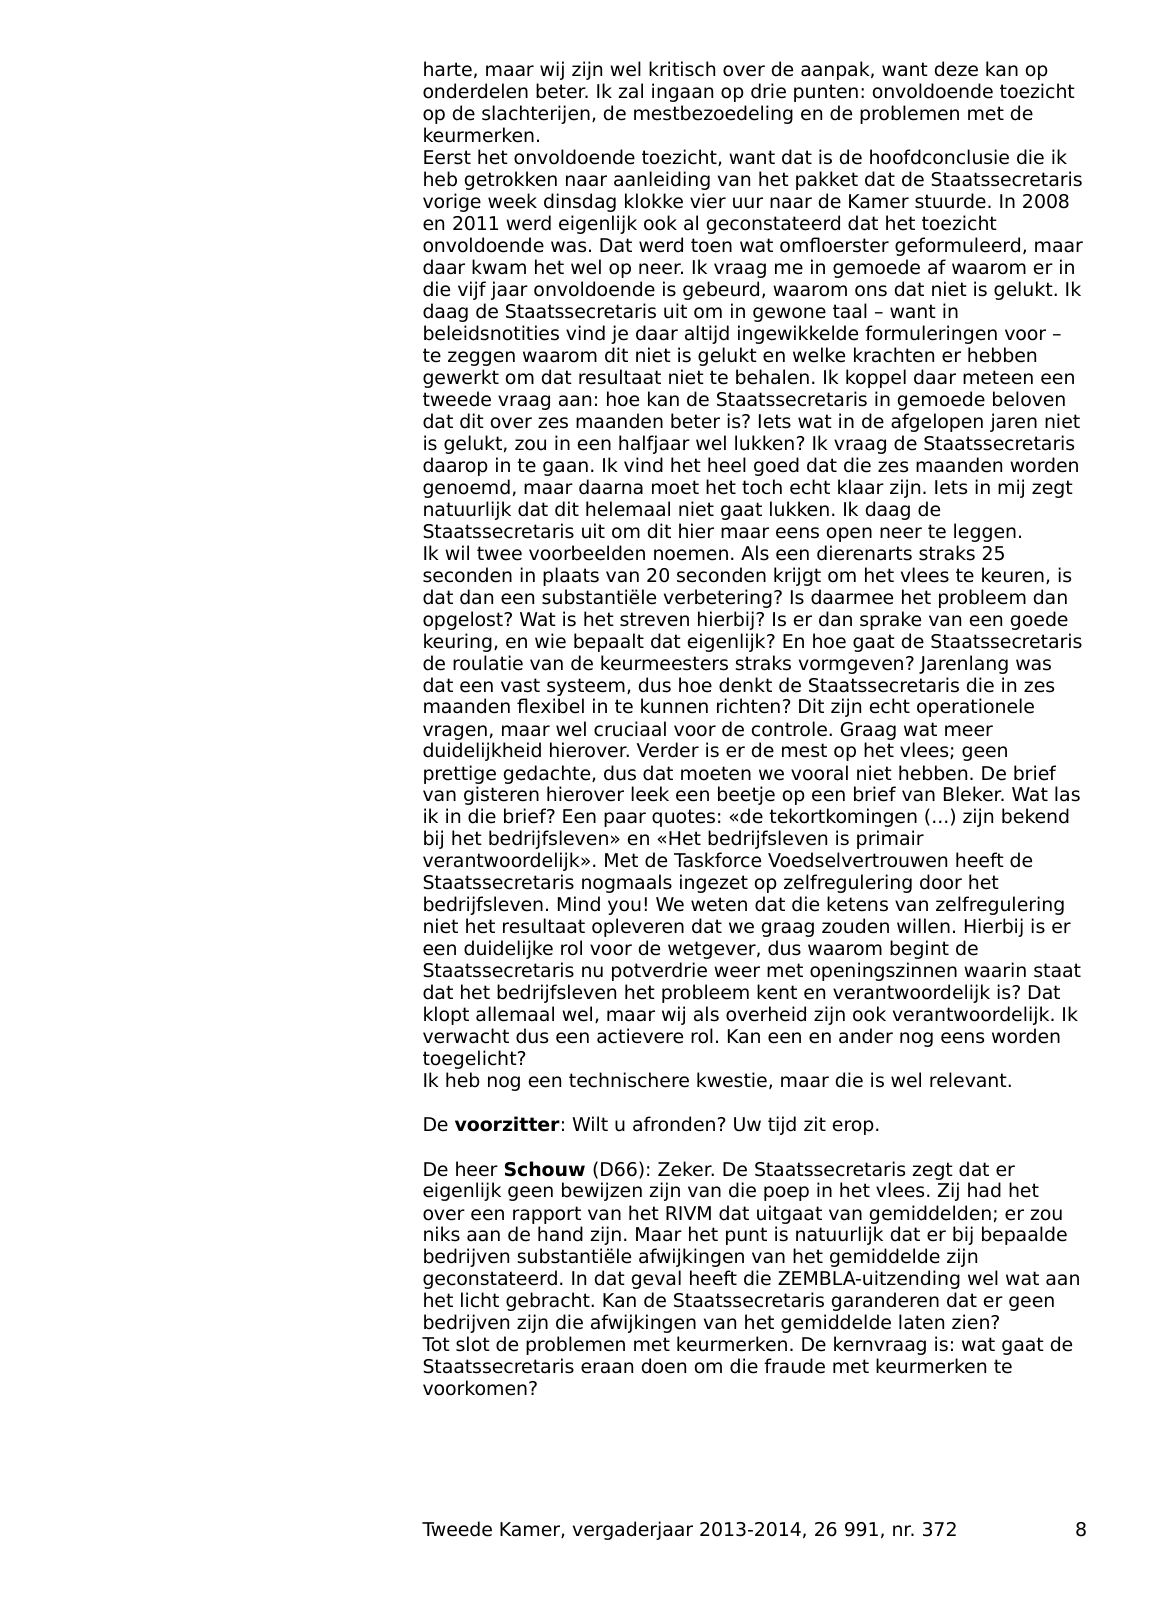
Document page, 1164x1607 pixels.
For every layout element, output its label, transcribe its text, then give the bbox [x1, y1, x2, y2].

text Ik wil twee voorbeelden noemen. Als een dierenarts straks 25 seconden in plaats van 20 seconden krijgt om het vlees te keuren, is dat dan een substantiële verbetering? Is daarmee het probleem dan opgelost? Wat is het streven hierbij? Is er dan sprake van een goede keuring, en wie bepaalt dat eigenlijk? En hoe gaat de Staatssecretaris de roulatie van de keurmeesters straks vormgeven? Jarenlang was dat een vast systeem, dus hoe denkt de Staatssecretaris die in zes maanden flexibel in te kunnen richten? Dit zijn echt operationele vragen, maar wel cruciaal voor de controle. Graag wat meer duidelijkheid hierover. Verder is er de mest op het vlees; geen prettige gedachte, dus dat moeten we vooral niet hebben. De brief van gisteren hierover leek een beetje op een brief van Bleker. Wat las ik in die brief? Een paar quotes: «de tekortkomingen (...) zijn bekend bij het bedrijfsleven» en «Het bedrijfsleven is primair verantwoordelijk». Met de Taskforce Voedselvertrouwen heeft de Staatssecretaris nogmaals ingezet op zelfregulering door het bedrijfsleven. Mind you! We weten dat die ketens van zelfregulering niet het resultaat opleveren dat we graag zouden willen. Hierbij is er een duidelijke rol voor de wetgever, dus waarom begint de Staatssecretaris nu potverdrie weer met openingszinnen waarin staat dat het bedrijfsleven het probleem kent en verantwoordelijk is? Dat klopt allemaal wel, maar wij als overheid zijn ook verantwoordelijk. Ik verwacht dus een actievere rol. Kan een en ander nog eens worden toegelicht? [422, 543, 1087, 1070]
text Eerst het onvoldoende toezicht, want dat is de hoofdconclusie die ik heb getrokken naar aanleiding van het pakket dat de Staatssecretaris vorige week dinsdag klokke vier uur naar de Kamer stuurde. In 2008 en 2011 werd eigenlijk ook al geconstateerd dat het toezicht onvoldoende was. Dat werd toen wat omfloerster geformuleerd, maar daar kwam het wel op neer. Ik vraag me in gemoede af waarom er in die vijf jaar onvoldoende is gebeurd, waarom ons dat niet is gelukt. Ik daag de Staatssecretaris uit om in gewone taal – want in beleidsnotities vind je daar altijd ingewikkelde formuleringen voor – te zeggen waarom dit niet is gelukt en welke krachten er hebben gewerkt om dat resultaat niet te behalen. Ik koppel daar meteen een tweede vraag aan: hoe kan de Staatssecretaris in gemoede beloven dat dit over zes maanden beter is? Iets wat in de afgelopen jaren niet is gelukt, zou in een halfjaar wel lukken? Ik vraag de Staatssecretaris daarop in te gaan. Ik vind het heel goed dat die zes maanden worden genoemd, maar daarna moet het toch echt klaar zijn. Iets in mij zegt natuurlijk dat dit helemaal niet gaat lukken. Ik daag de Staatssecretaris uit om dit hier maar eens open neer te leggen. [422, 147, 1087, 543]
text De heer Schouw (D66): Zeker. De Staatssecretaris zegt dat er eigenlijk geen bewijzen zijn van die poep in het vlees. Zij had het over een rapport van het RIVM dat uitgaat van gemiddelden; er zou niks aan de hand zijn. Maar het punt is natuurlijk dat er bij bepaalde bedrijven substantiële afwijkingen van het gemiddelde zijn geconstateerd. In dat geval heeft die ZEMBLA-uitzending wel wat aan het licht gebracht. Kan de Staatssecretaris garanderen dat er geen bedrijven zijn die afwijkingen van het gemiddelde laten zien? [422, 1158, 1087, 1334]
text Tot slot de problemen met keurmerken. De kernvraag is: wat gaat de Staatssecretaris eraan doen om die fraude met keurmerken te voorkomen? [422, 1334, 1087, 1400]
text Ik heb nog een technischere kwestie, maar die is wel relevant. [422, 1070, 1087, 1092]
text harte, maar wij zijn wel kritisch over de aanpak, want deze kan op onderdelen beter. Ik zal ingaan op drie punten: onvoldoende toezicht op de slachterijen, de mestbezoedeling en de problemen met de keurmerken. [422, 59, 1087, 147]
text De voorzitter: Wilt u afronden? Uw tijd zit erop. [422, 1114, 1087, 1136]
